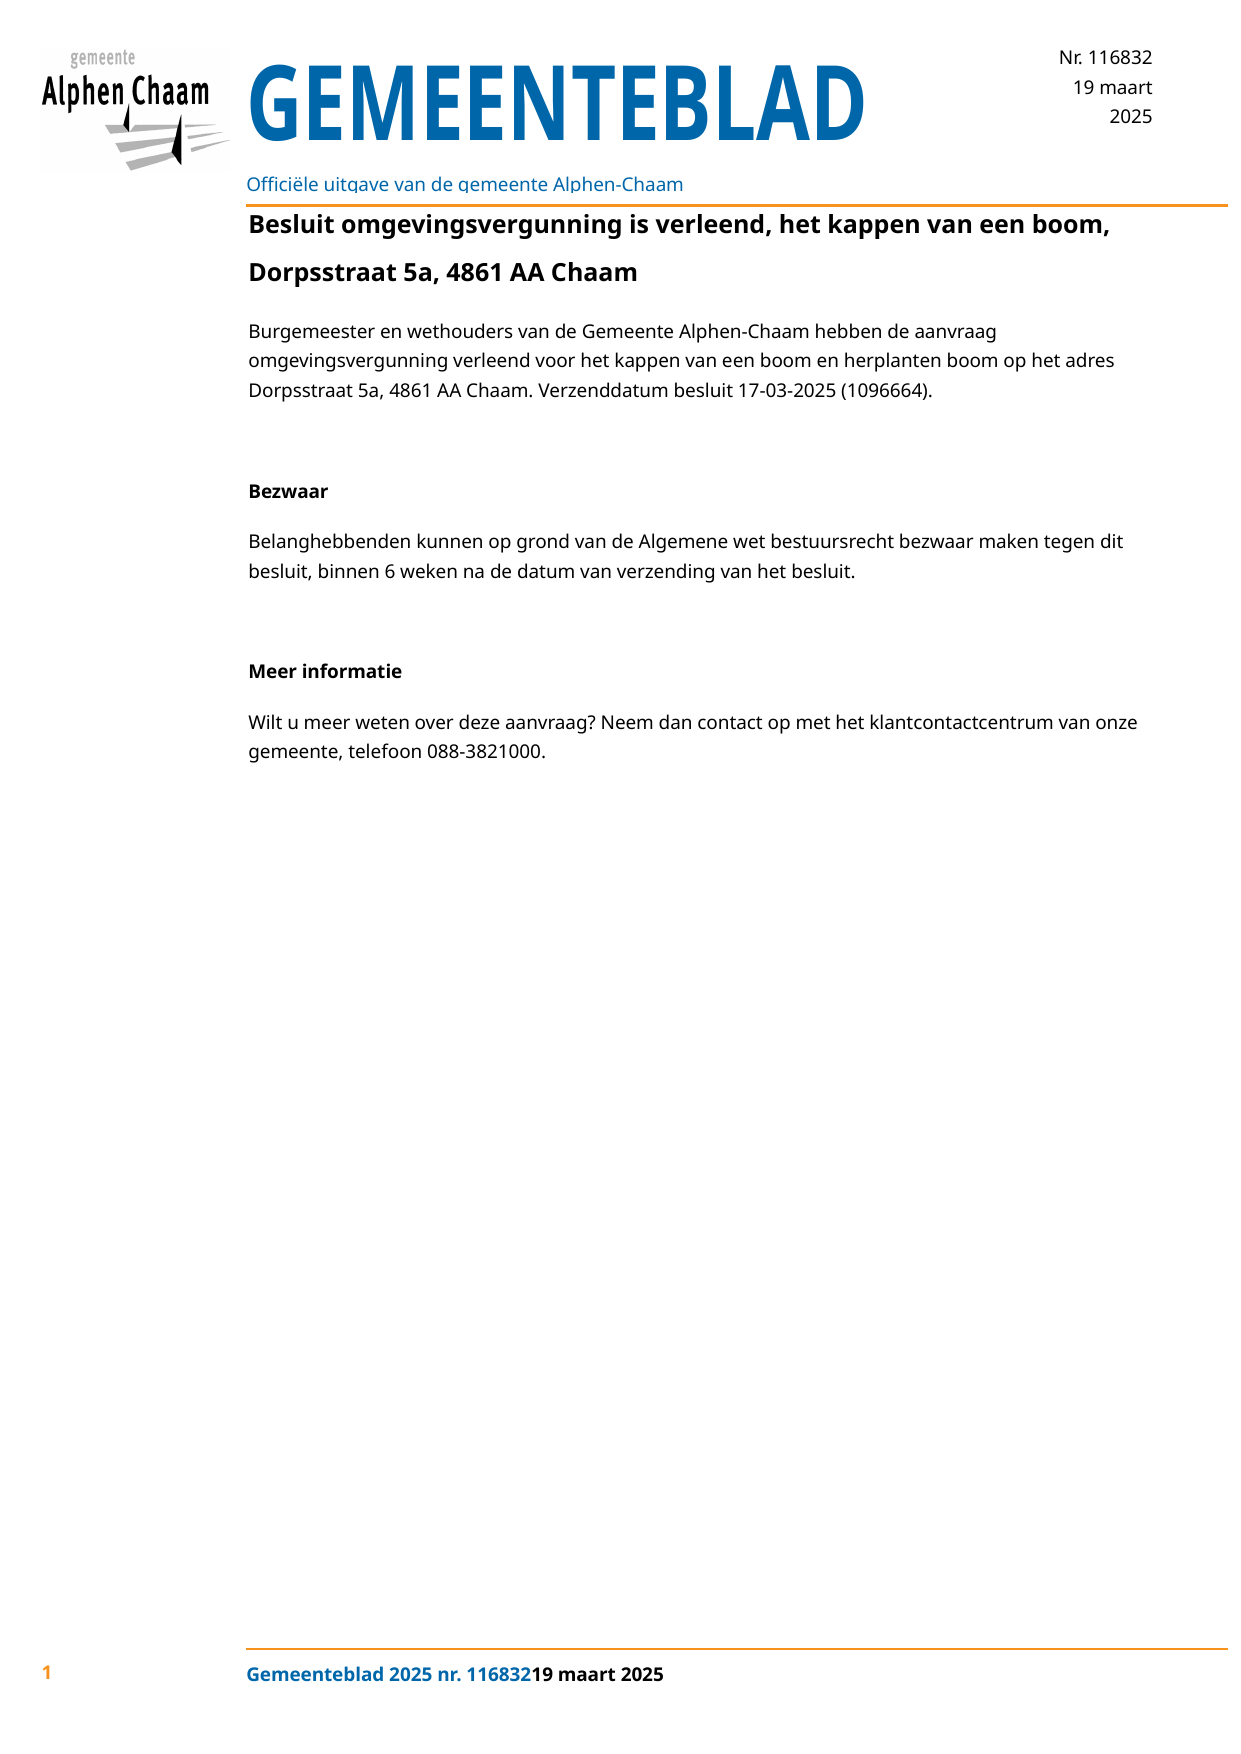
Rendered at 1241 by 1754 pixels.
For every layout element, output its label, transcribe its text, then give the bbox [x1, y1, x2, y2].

text Meer informatie [248, 659, 1152, 684]
text Burgemeester en wethouders van de Gemeente Alphen-Chaam hebben de aanvraag omgevingsvergunning verleend voor het kappen van een boom en herplanten boom op het adres Dorpsstraat 5a, 4861 AA Chaam. Verzenddatum besluit 17-03-2025 (1096664). [248, 318, 1152, 403]
text Besluit omgevingsvergunning is verleend, het kappen van een boom, Dorpsstraat 5a, 4861 AA Chaam [248, 207, 1152, 288]
text Wilt u meer weten over deze aanvraag? Neem dan contact op met het klantcontactcentrum van onze gemeente, telefoon 088-3821000. [248, 709, 1152, 764]
text Belanghebbenden kunnen op grond van de Algemene wet bestuursrecht bezwaar maken tegen dit besluit, binnen 6 weken na de datum van verzending van het besluit. [248, 528, 1152, 584]
text Bezwaar [248, 478, 1152, 504]
picture [41, 47, 231, 172]
